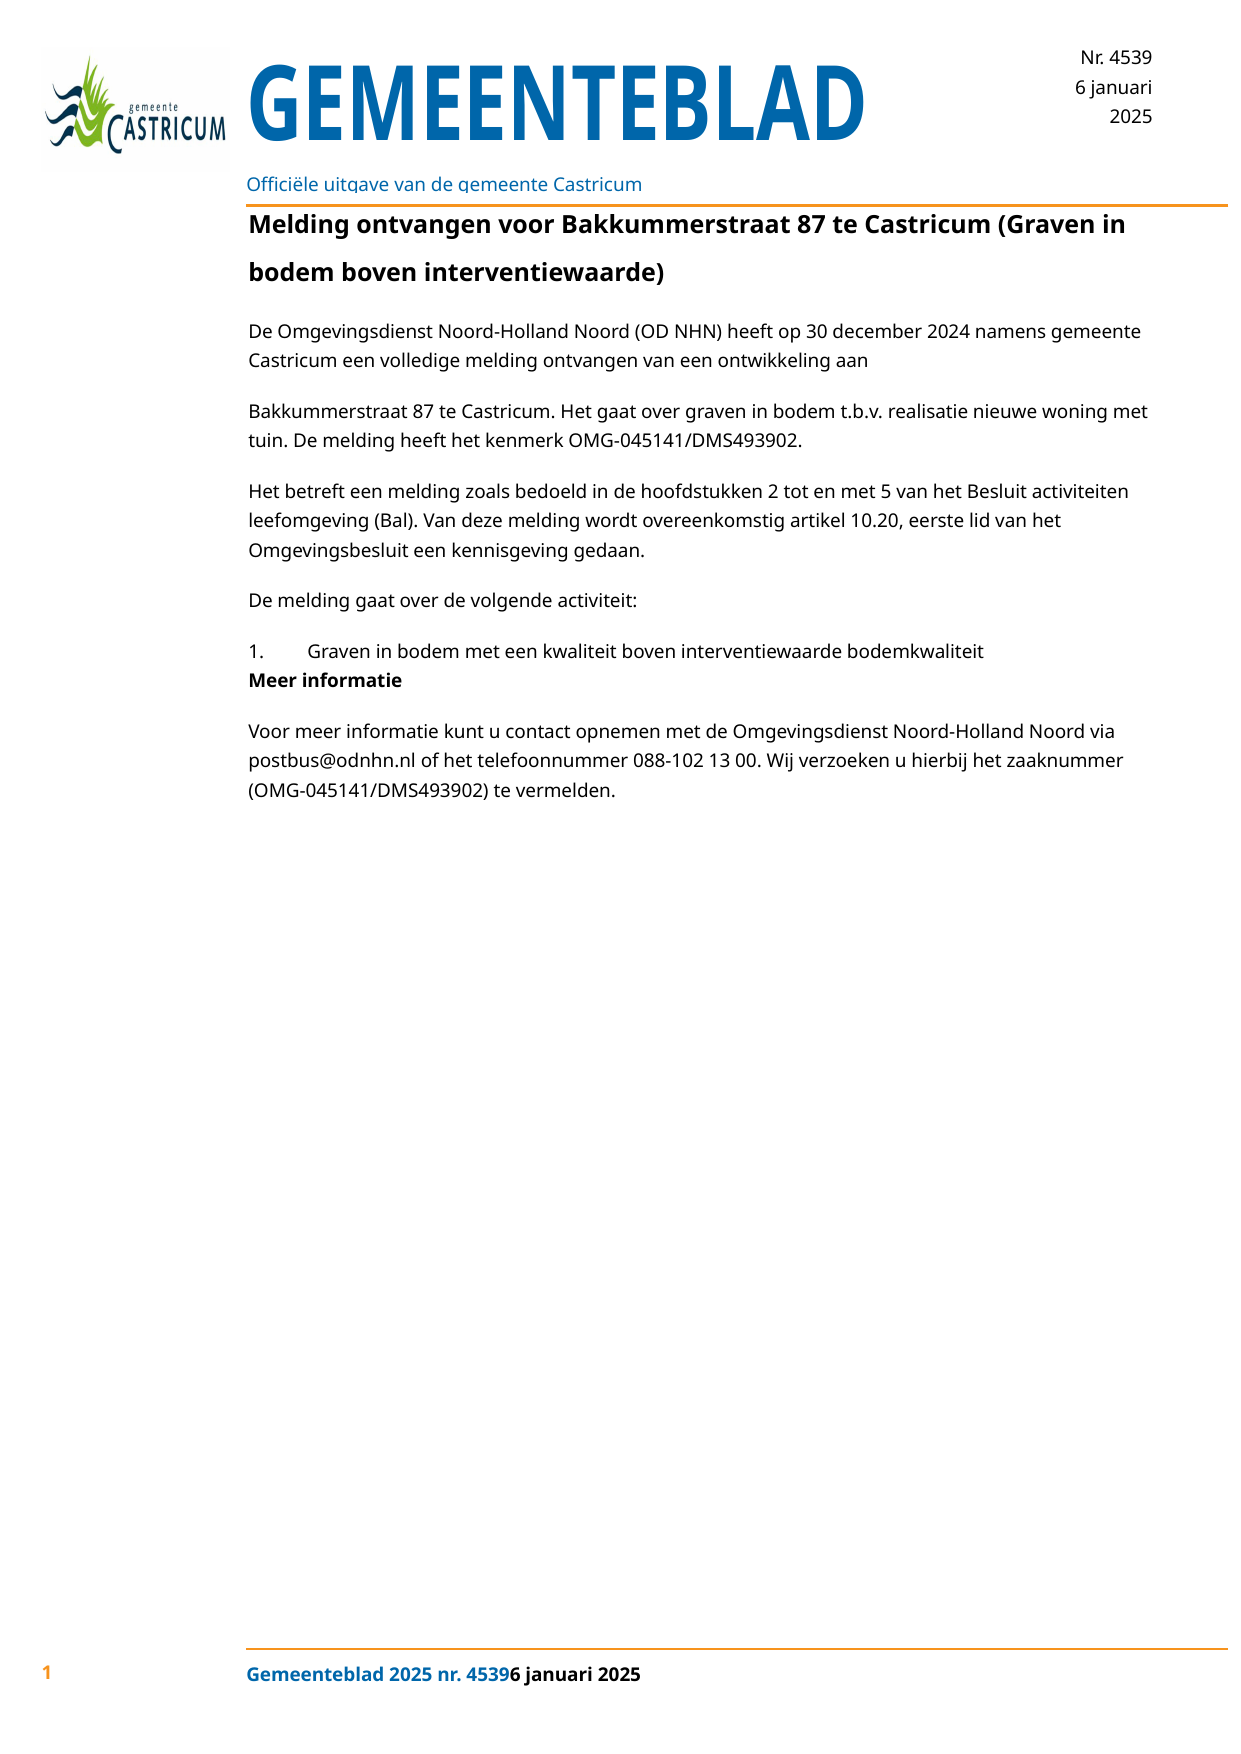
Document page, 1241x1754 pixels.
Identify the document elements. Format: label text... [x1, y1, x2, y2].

text Voor meer informatie kunt u contact opnemen met de Omgevingsdienst Noord-Holland Noord via postbus@odnhn.nl of het telefoonnummer 088-102 13 00. Wij verzoeken u hierbij het zaaknummer (OMG-045141/DMS493902) te vermelden. [248, 718, 1152, 803]
text De Omgevingsdienst Noord-Holland Noord (OD NHN) heeft op 30 december 2024 namens gemeente Castricum een volledige melding ontvangen van een ontwikkeling aan [248, 318, 1152, 373]
text Bakkummerstraat 87 te Castricum. Het gaat over graven in bodem t.b.v. realisatie nieuwe woning met tuin. De melding heeft het kenmerk OMG-045141/DMS493902. [248, 398, 1152, 453]
text De melding gaat over de volgende activiteit: [248, 587, 1152, 613]
picture [41, 47, 231, 172]
text Het betreft een melding zoals bedoeld in de hoofdstukken 2 tot en met 5 van het Besluit activiteiten leefomgeving (Bal). Van deze melding wordt overeenkomstig artikel 10.20, eerste lid van het Omgevingsbesluit een kennisgeving gedaan. [248, 478, 1152, 563]
text Meer informatie [248, 667, 1152, 693]
list Graven in bodem met een kwaliteit boven interventiewaarde bodemkwaliteit [248, 638, 1152, 664]
text Melding ontvangen voor Bakkummerstraat 87 te Castricum (Graven in bodem boven interventiewaarde) [248, 207, 1152, 288]
